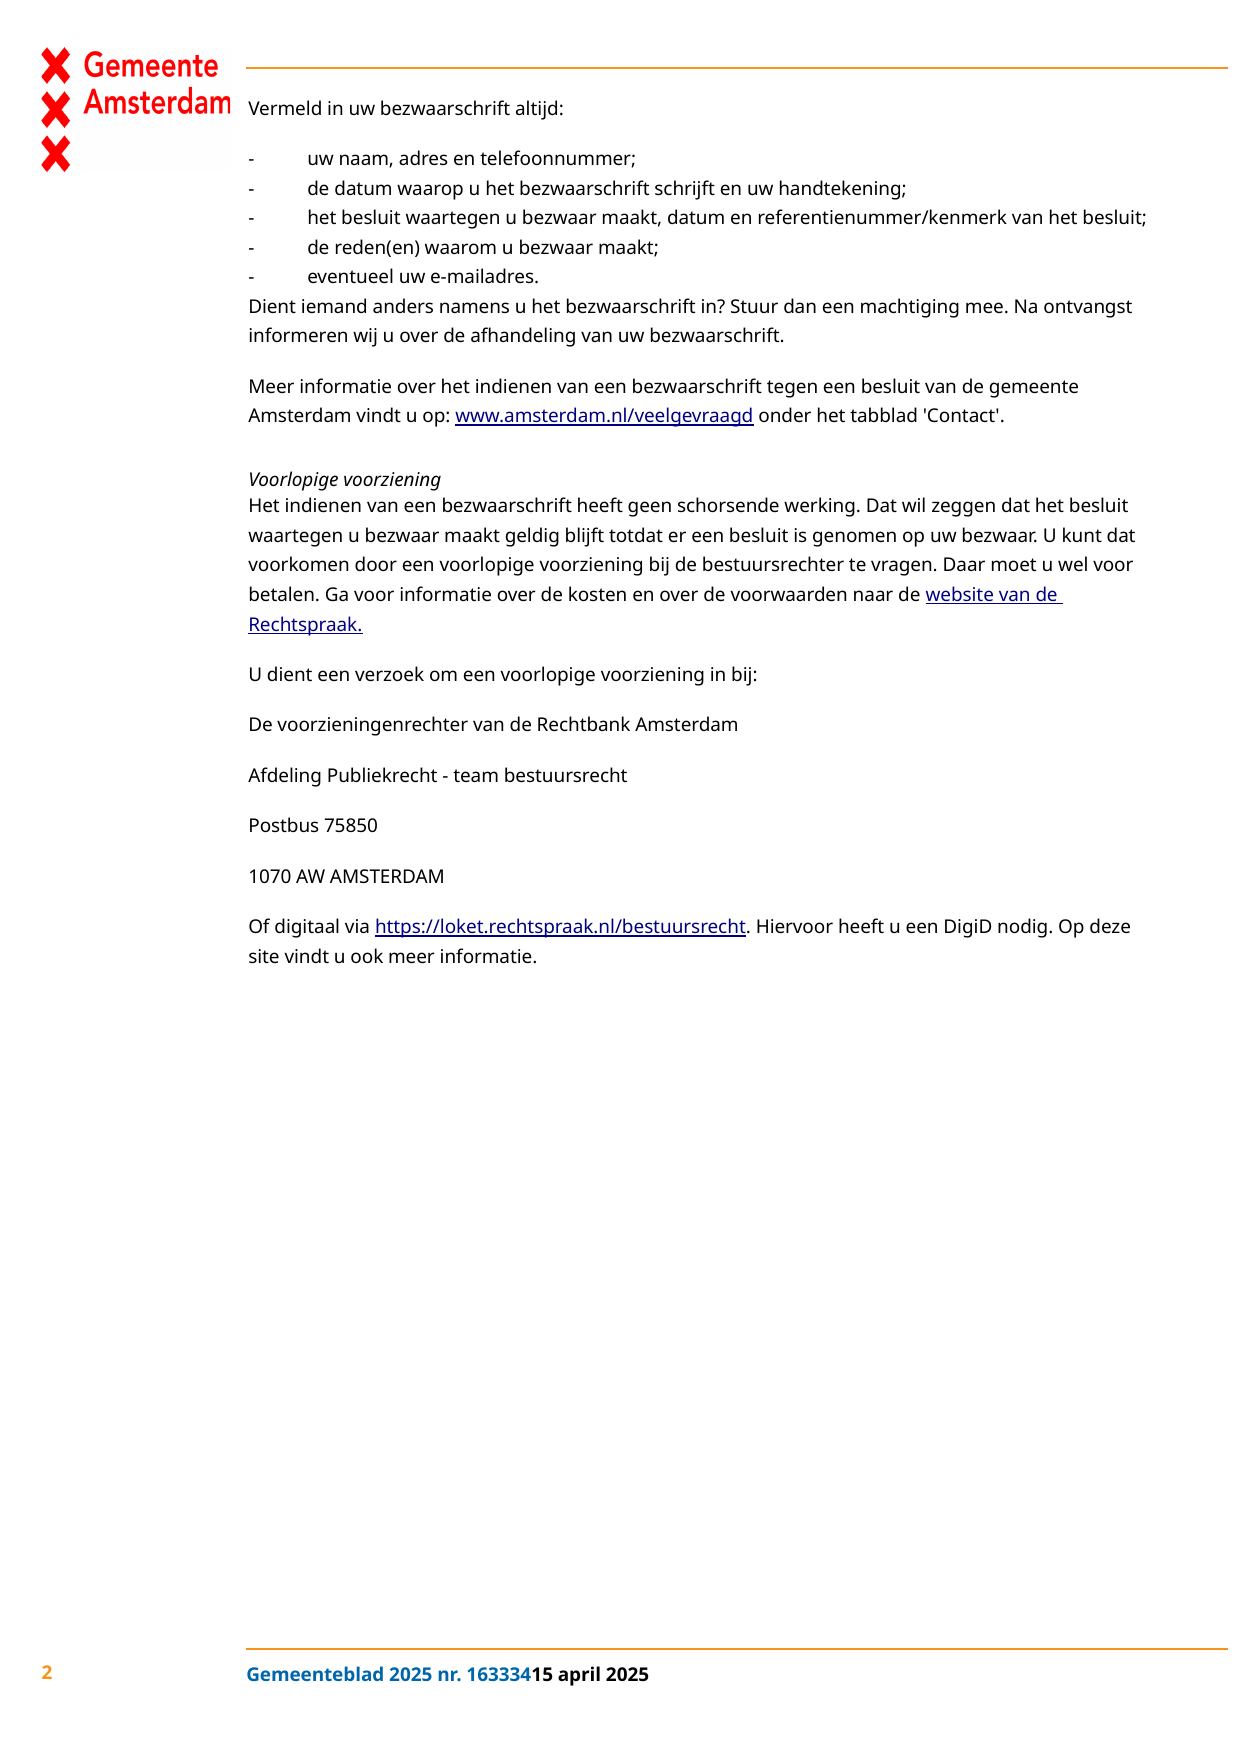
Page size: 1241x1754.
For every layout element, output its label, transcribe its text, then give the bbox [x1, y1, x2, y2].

list het besluit waartegen u bezwaar maakt, datum en referentienummer/kenmerk van het besluit; [248, 204, 1152, 230]
text Voorlopige voorziening [248, 467, 1152, 492]
list de reden(en) waarom u bezwaar maakt; [248, 234, 1152, 260]
text Dient iemand anders namens u het bezwaarschrift in? Stuur dan een machtiging mee. Na ontvangst informeren wij u over de afhandeling van uw bezwaarschrift. [248, 293, 1152, 348]
text Afdeling Publiekrecht - team bestuursrecht [248, 762, 1152, 788]
picture [41, 47, 231, 172]
list uw naam, adres en telefoonnummer; [248, 145, 1152, 171]
text Vermeld in uw bezwaarschrift altijd: [248, 95, 1152, 121]
text Meer informatie over het indienen van een bezwaarschrift tegen een besluit van de gemeente Amsterdam vindt u op: www.amsterdam.nl/veelgevraagd onder het tabblad 'Contact'. [248, 373, 1152, 428]
text Of digitaal via https://loket.rechtspraak.nl/bestuursrecht. Hiervoor heeft u een DigiD nodig. Op deze site vindt u ook meer informatie. [248, 913, 1152, 968]
text De voorzieningenrechter van de Rechtbank Amsterdam [248, 712, 1152, 737]
text 1070 AW AMSTERDAM [248, 863, 1152, 888]
text Het indienen van een bezwaarschrift heeft geen schorsende werking. Dat wil zeggen dat het besluit waartegen u bezwaar maakt geldig blijft totdat er een besluit is genomen op uw bezwaar. U kunt dat voorkomen door een voorlopige voorziening bij de bestuursrechter te vragen. Daar moet u wel voor betalen. Ga voor informatie over de kosten en over de voorwaarden naar de website van de Rechtspraak. [248, 492, 1152, 636]
list de datum waarop u het bezwaarschrift schrijft en uw handtekening; [248, 175, 1152, 201]
text Postbus 75850 [248, 812, 1152, 838]
list eventueel uw e-mailadres. [248, 263, 1152, 289]
text U dient een verzoek om een voorlopige voorziening in bij: [248, 661, 1152, 687]
